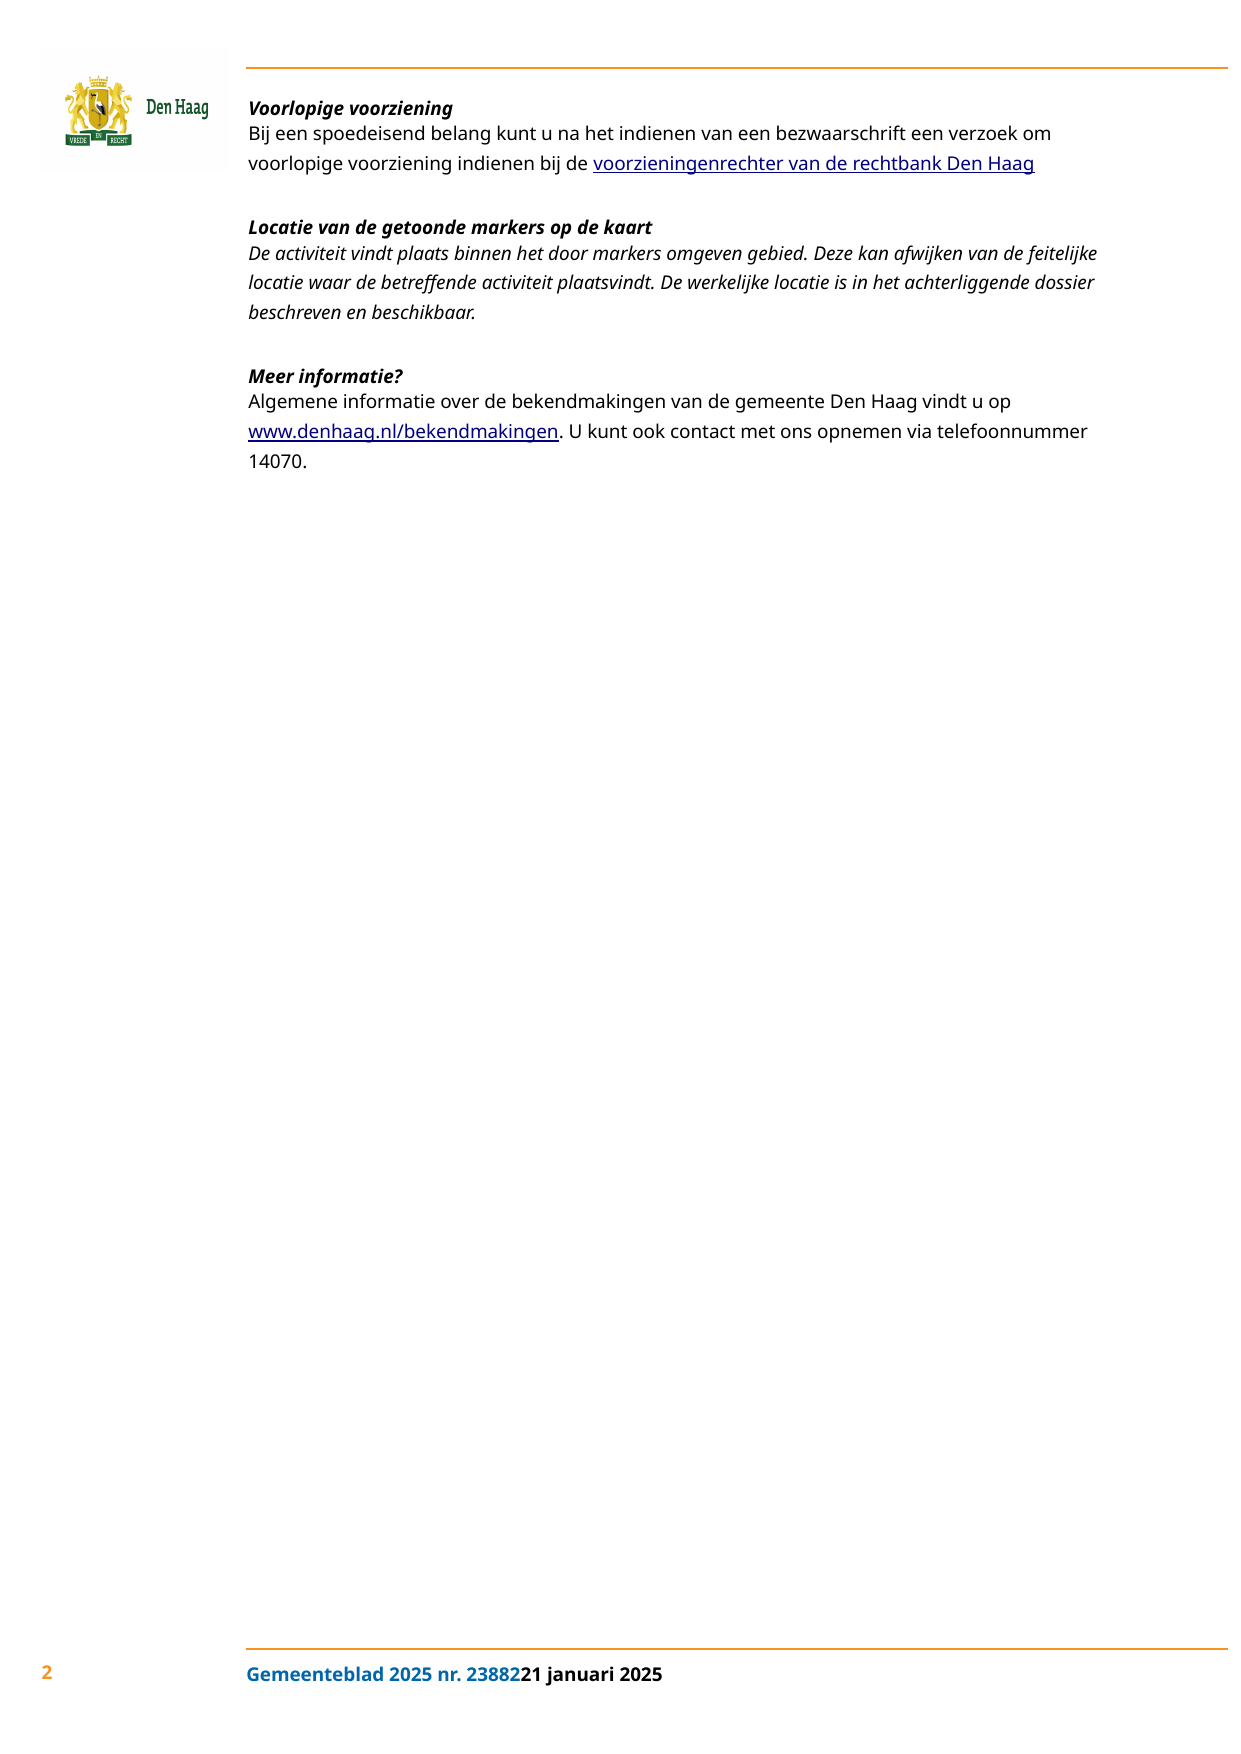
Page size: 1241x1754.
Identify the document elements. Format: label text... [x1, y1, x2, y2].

text Locatie van de getoonde markers op de kaart [248, 214, 1152, 240]
text Bij een spoedeisend belang kunt u na het indienen van een bezwaarschrift een verzoek om voorlopige voorziening indienen bij de voorzieningenrechter van de rechtbank Den Haag [248, 121, 1152, 176]
text Voorlopige voorziening [248, 95, 1152, 121]
picture [41, 47, 231, 172]
text De activiteit vindt plaats binnen het door markers omgeven gebied. Deze kan afwijken van de feitelijke locatie waar de betreffende activiteit plaatsvindt. De werkelijke locatie is in het achterliggende dossier beschreven en beschikbaar. [248, 240, 1152, 325]
text Algemene informatie over de bekendmakingen van de gemeente Den Haag vindt u op www.denhaag.nl/bekendmakingen. U kunt ook contact met ons opnemen via telefoonnummer 14070. [248, 389, 1152, 473]
text Meer informatie? [248, 363, 1152, 389]
